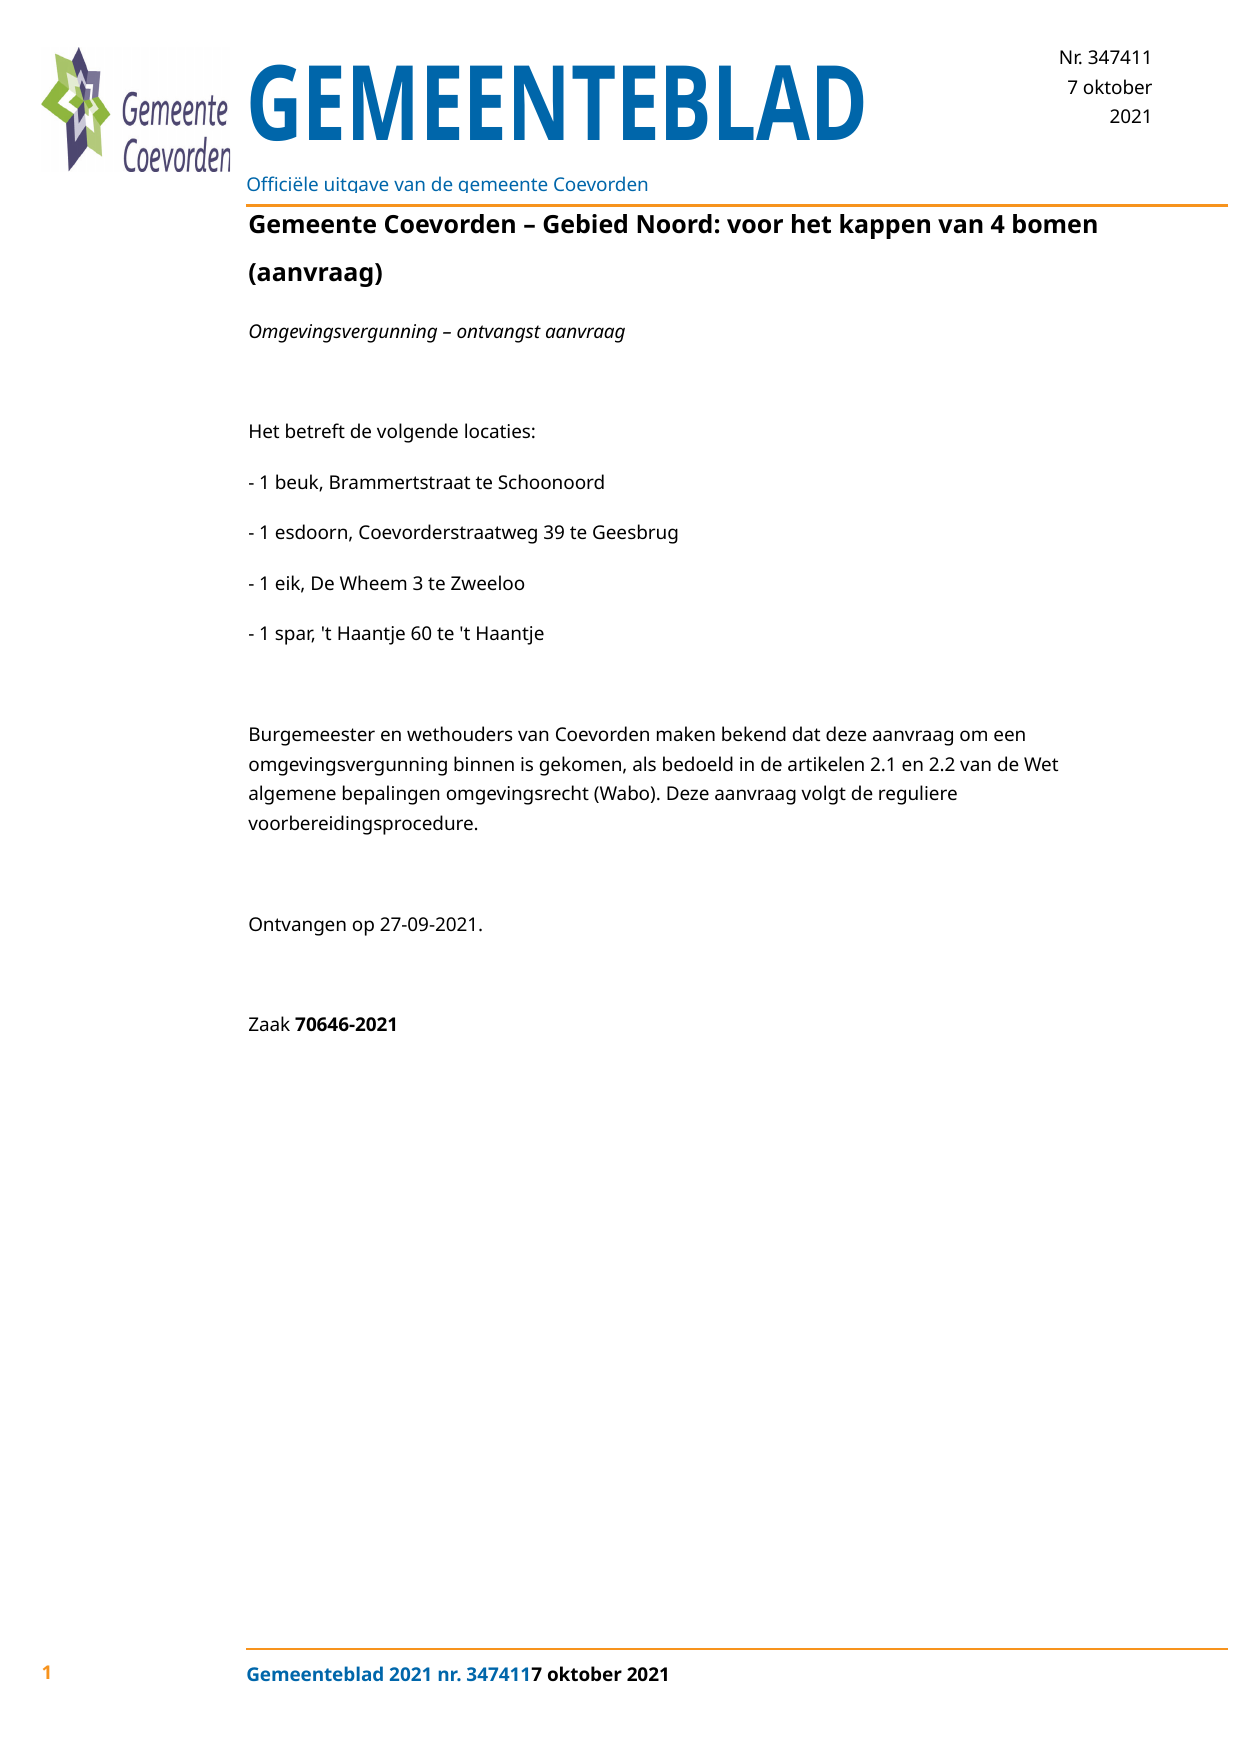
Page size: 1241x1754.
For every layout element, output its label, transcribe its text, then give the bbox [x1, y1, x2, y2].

text Ontvangen op 27-09-2021. [248, 911, 1152, 937]
picture [41, 47, 231, 172]
text Het betreft de volgende locaties: [248, 419, 1152, 444]
text Burgemeester en wethouders van Coevorden maken bekend dat deze aanvraag om een omgevingsvergunning binnen is gekomen, als bedoeld in de artikelen 2.1 en 2.2 van de Wet algemene bepalingen omgevingsrecht (Wabo). Deze aanvraag volgt de reguliere voorbereidingsprocedure. [248, 721, 1152, 836]
text Zaak 70646-2021 [248, 1012, 1152, 1037]
text - 1 eik, De Wheem 3 te Zweeloo [248, 570, 1152, 596]
text Gemeente Coevorden – Gebied Noord: voor het kappen van 4 bomen (aanvraag) [248, 207, 1152, 288]
text - 1 beuk, Brammertstraat te Schoonoord [248, 469, 1152, 495]
text - 1 esdoorn, Coevorderstraatweg 39 te Geesbrug [248, 519, 1152, 545]
text - 1 spar, 't Haantje 60 te 't Haantje [248, 620, 1152, 646]
text Omgevingsvergunning – ontvangst aanvraag [248, 318, 1152, 344]
